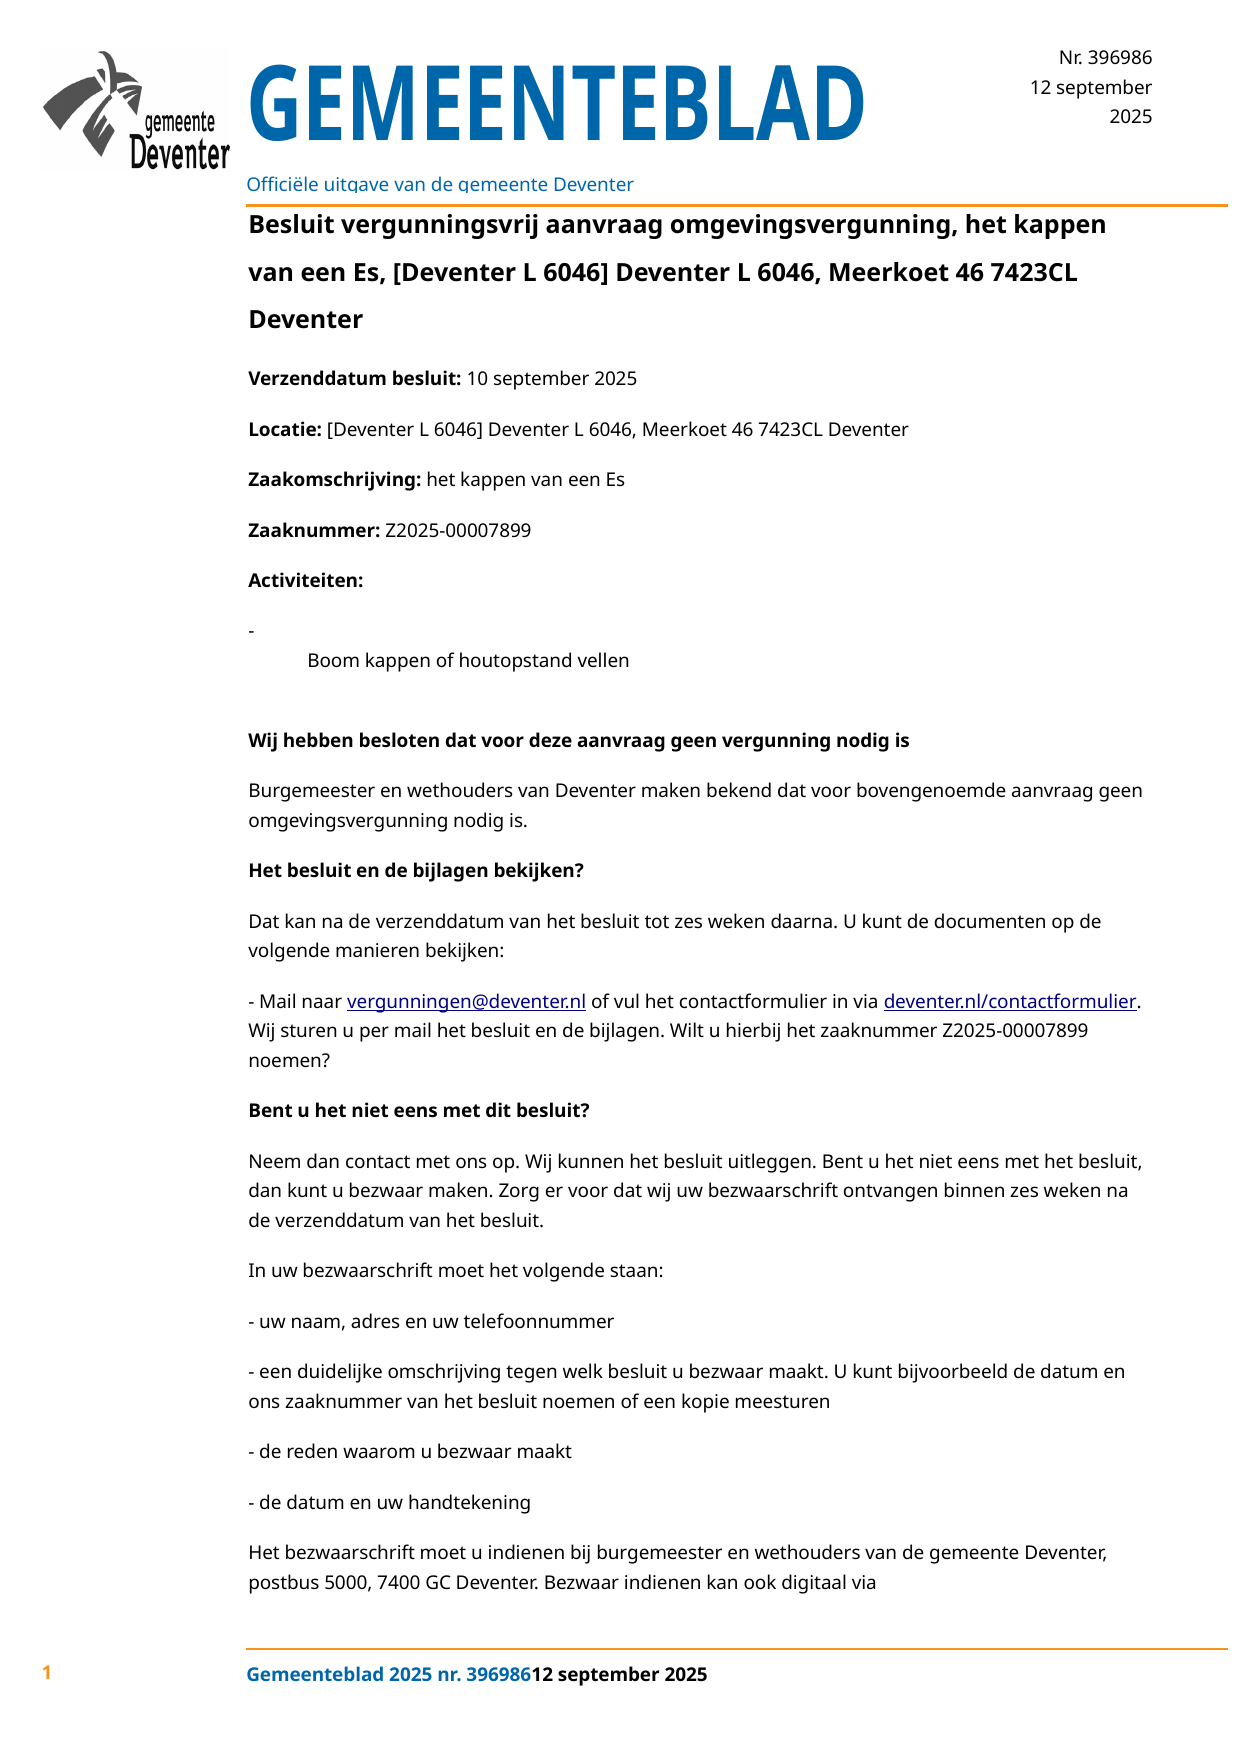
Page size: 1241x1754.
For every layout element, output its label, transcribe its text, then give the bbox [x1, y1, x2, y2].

text Neem dan contact met ons op. Wij kunnen het besluit uitleggen. Bent u het niet eens met het besluit, dan kunt u bezwaar maken. Zorg er voor dat wij uw bezwaarschrift ontvangen binnen zes weken na de verzenddatum van het besluit. [248, 1148, 1152, 1233]
text Burgemeester en wethouders van Deventer maken bekend dat voor bovengenoemde aanvraag geen omgevingsvergunning nodig is. [248, 778, 1152, 833]
text Het besluit en de bijlagen bekijken? [248, 858, 1152, 883]
text Bent u het niet eens met dit besluit? [248, 1098, 1152, 1123]
list Boom kappen of houtopstand vellen [248, 647, 1152, 673]
text - uw naam, adres en uw telefoonnummer [248, 1308, 1152, 1334]
text Het bezwaarschrift moet u indienen bij burgemeester en wethouders van de gemeente Deventer, postbus 5000, 7400 GC Deventer. Bezwaar indienen kan ook digitaal via [248, 1539, 1152, 1594]
text - de datum en uw handtekening [248, 1489, 1152, 1514]
text - Mail naar vergunningen@deventer.nl of vul het contactformulier in via deventer.nl/contactformulier. Wij sturen u per mail het besluit en de bijlagen. Wilt u hierbij het zaaknummer Z2025-00007899 noemen? [248, 988, 1152, 1073]
text Activiteiten: [248, 567, 1152, 593]
text Zaaknummer: Z2025-00007899 [248, 517, 1152, 542]
text Dat kan na de verzenddatum van het besluit tot zes weken daarna. U kunt de documenten op de volgende manieren bekijken: [248, 908, 1152, 963]
text Wij hebben besloten dat voor deze aanvraag geen vergunning nodig is [248, 727, 1152, 753]
text - de reden waarom u bezwaar maakt [248, 1438, 1152, 1464]
text Locatie: [Deventer L 6046] Deventer L 6046, Meerkoet 46 7423CL Deventer [248, 416, 1152, 442]
text Zaakomschrijving: het kappen van een Es [248, 466, 1152, 492]
text Verzenddatum besluit: 10 september 2025 [248, 366, 1152, 391]
text Besluit vergunningsvrij aanvraag omgevingsvergunning, het kappen van een Es, [Deventer L 6046] Deventer L 6046, Meerkoet 46 7423CL Deventer [248, 207, 1152, 336]
text In uw bezwaarschrift moet het volgende staan: [248, 1258, 1152, 1283]
picture [41, 47, 231, 172]
text - een duidelijke omschrijving tegen welk besluit u bezwaar maakt. U kunt bijvoorbeeld de datum en ons zaaknummer van het besluit noemen of een kopie meesturen [248, 1358, 1152, 1414]
